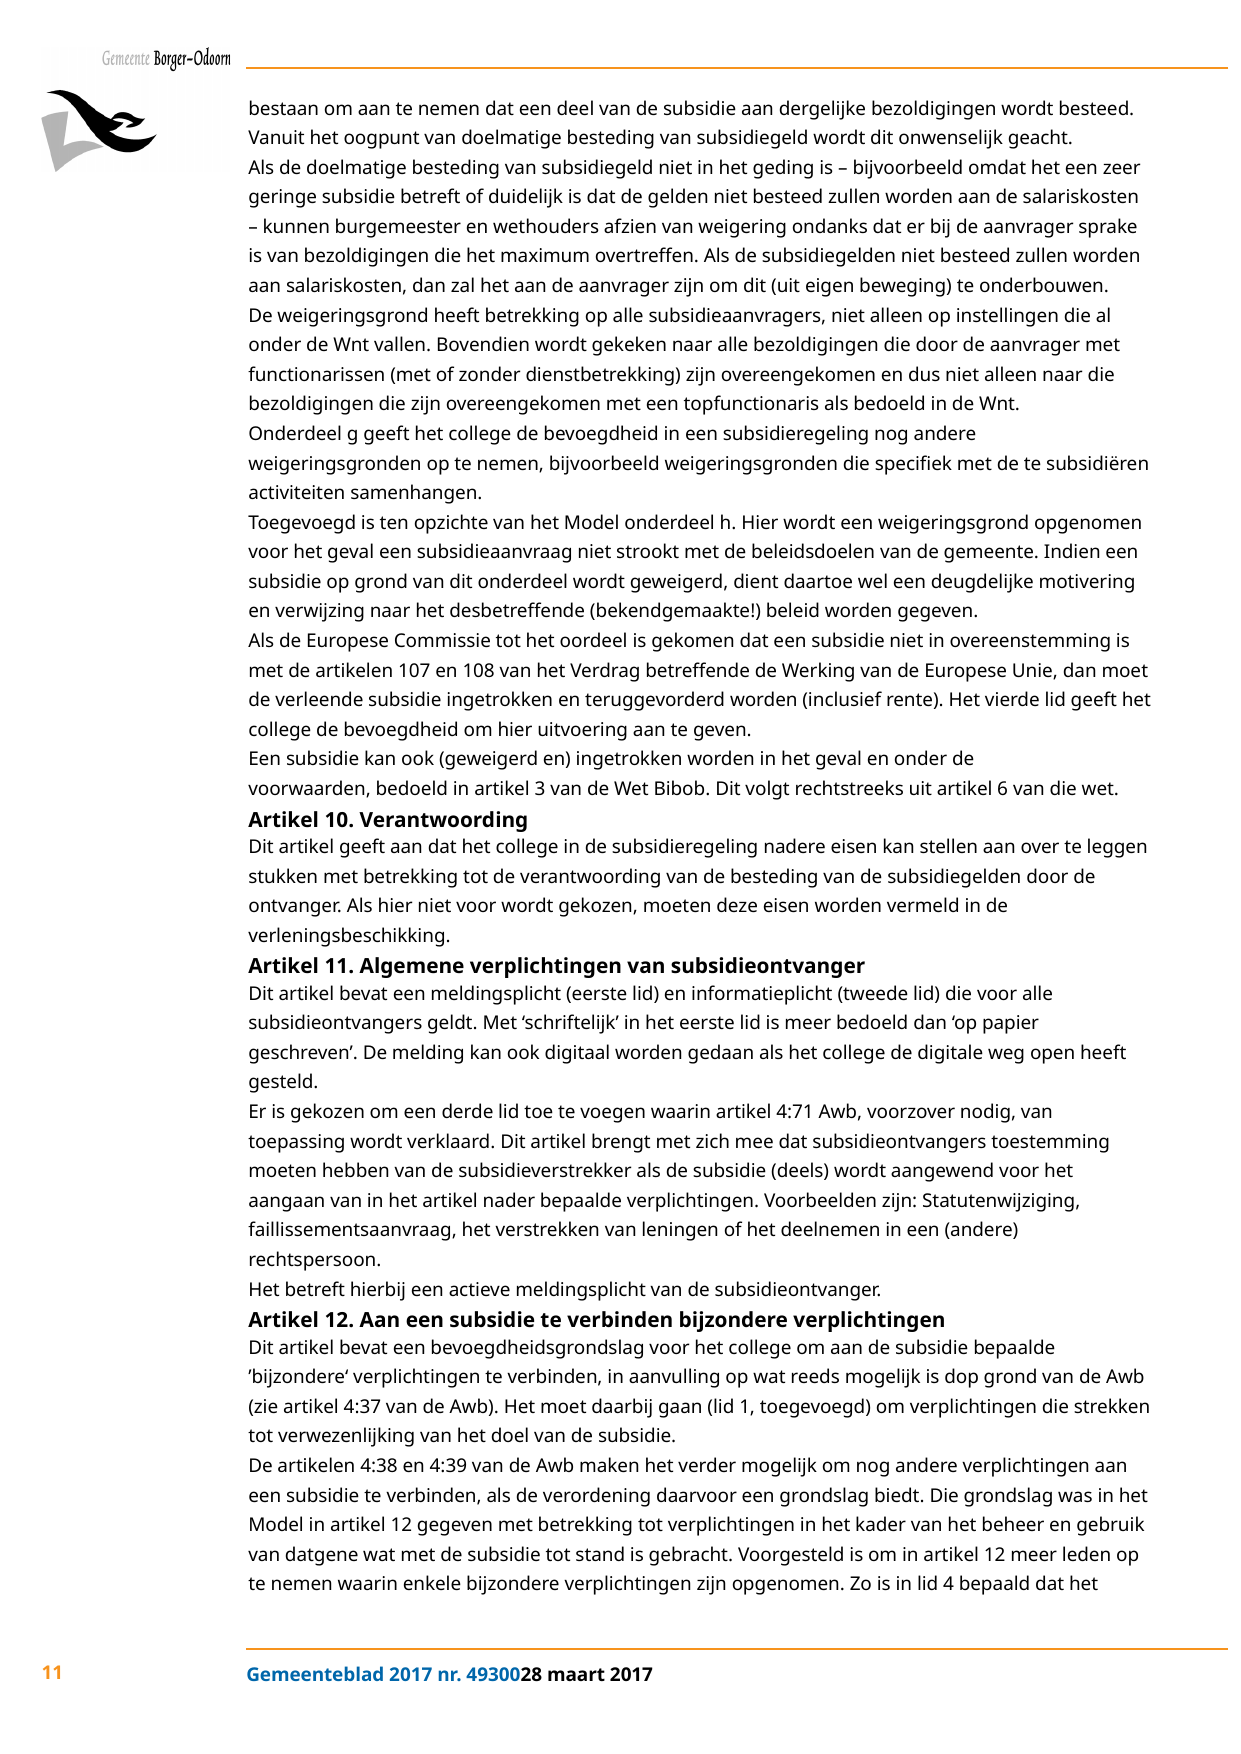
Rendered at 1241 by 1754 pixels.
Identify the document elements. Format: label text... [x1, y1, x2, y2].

picture [41, 47, 231, 172]
text bestaan om aan te nemen dat een deel van de subsidie aan dergelijke bezoldigingen wordt besteed. Vanuit het oogpunt van doelmatige besteding van subsidiegeld wordt dit onwenselijk geacht. [248, 95, 1152, 150]
text Er is gekozen om een derde lid toe te voegen waarin artikel 4:71 Awb, voorzover nodig, van toepassing wordt verklaard. Dit artikel brengt met zich mee dat subsidieontvangers toestemming moeten hebben van de subsidieverstrekker als de subsidie (deels) wordt aangewend voor het aangaan van in het artikel nader bepaalde verplichtingen. Voorbeelden zijn: Statutenwijziging, faillissementsaanvraag, het verstrekken van leningen of het deelnemen in een (andere) rechtspersoon. [248, 1098, 1152, 1272]
text voorwaarden, bedoeld in artikel 3 van de Wet Bibob. Dit volgt rechtstreeks uit artikel 6 van die wet. [248, 775, 1152, 801]
text Toegevoegd is ten opzichte van het Model onderdeel h. Hier wordt een weigeringsgrond opgenomen voor het geval een subsidieaanvraag niet strookt met de beleidsdoelen van de gemeente. Indien een subsidie op grond van dit onderdeel wordt geweigerd, dient daartoe wel een deugdelijke motivering en verwijzing naar het desbetreffende (bekendgemaakte!) beleid worden gegeven. [248, 509, 1152, 623]
text De weigeringsgrond heeft betrekking op alle subsidieaanvragers, niet alleen op instellingen die al onder de Wnt vallen. Bovendien wordt gekeken naar alle bezoldigingen die door de aanvrager met functionarissen (met of zonder dienstbetrekking) zijn overeengekomen en dus niet alleen naar die bezoldigingen die zijn overeengekomen met een topfunctionaris als bedoeld in de Wnt. [248, 302, 1152, 416]
text Dit artikel bevat een meldingsplicht (eerste lid) en informatieplicht (tweede lid) die voor alle subsidieontvangers geldt. Met ‘schriftelijk’ in het eerste lid is meer bedoeld dan ‘op papier geschreven’. De melding kan ook digitaal worden gedaan als het college de digitale weg open heeft gesteld. [248, 980, 1152, 1094]
text De artikelen 4:38 en 4:39 van de Awb maken het verder mogelijk om nog andere verplichtingen aan een subsidie te verbinden, als de verordening daarvoor een grondslag biedt. Die grondslag was in het Model in artikel 12 gegeven met betrekking tot verplichtingen in het kader van het beheer en gebruik van datgene wat met de subsidie tot stand is gebracht. Voorgesteld is om in artikel 12 meer leden op te nemen waarin enkele bijzondere verplichtingen zijn opgenomen. Zo is in lid 4 bepaald dat het [248, 1452, 1152, 1596]
text Dit artikel bevat een bevoegdheidsgrondslag voor het college om aan de subsidie bepaalde ’bijzondere‘ verplichtingen te verbinden, in aanvulling op wat reeds mogelijk is dop grond van de Awb (zie artikel 4:37 van de Awb). Het moet daarbij gaan (lid 1, toegevoegd) om verplichtingen die strekken tot verwezenlijking van het doel van de subsidie. [248, 1334, 1152, 1448]
text Artikel 10. Verantwoording [248, 805, 1152, 833]
text Als de Europese Commissie tot het oordeel is gekomen dat een subsidie niet in overeenstemming is met de artikelen 107 en 108 van het Verdrag betreffende de Werking van de Europese Unie, dan moet de verleende subsidie ingetrokken en teruggevorderd worden (inclusief rente). Het vierde lid geeft het college de bevoegdheid om hier uitvoering aan te geven. [248, 627, 1152, 742]
text Onderdeel g geeft het college de bevoegdheid in een subsidieregeling nog andere weigeringsgronden op te nemen, bijvoorbeeld weigeringsgronden die specifiek met de te subsidiëren activiteiten samenhangen. [248, 420, 1152, 505]
text Artikel 11. Algemene verplichtingen van subsidieontvanger [248, 952, 1152, 980]
text Dit artikel geeft aan dat het college in de subsidieregeling nadere eisen kan stellen aan over te leggen stukken met betrekking tot de verantwoording van de besteding van de subsidiegelden door de ontvanger. Als hier niet voor wordt gekozen, moeten deze eisen worden vermeld in de verleningsbeschikking. [248, 833, 1152, 948]
text Een subsidie kan ook (geweigerd en) ingetrokken worden in het geval en onder de [248, 746, 1152, 771]
text Het betreft hierbij een actieve meldingsplicht van de subsidieontvanger. [248, 1276, 1152, 1302]
text Als de doelmatige besteding van subsidiegeld niet in het geding is – bijvoorbeeld omdat het een zeer geringe subsidie betreft of duidelijk is dat de gelden niet besteed zullen worden aan de salariskosten – kunnen burgemeester en wethouders afzien van weigering ondanks dat er bij de aanvrager sprake is van bezoldigingen die het maximum overtreffen. Als de subsidiegelden niet besteed zullen worden aan salariskosten, dan zal het aan de aanvrager zijn om dit (uit eigen beweging) te onderbouwen. [248, 154, 1152, 298]
text Artikel 12. Aan een subsidie te verbinden bijzondere verplichtingen [248, 1305, 1152, 1334]
